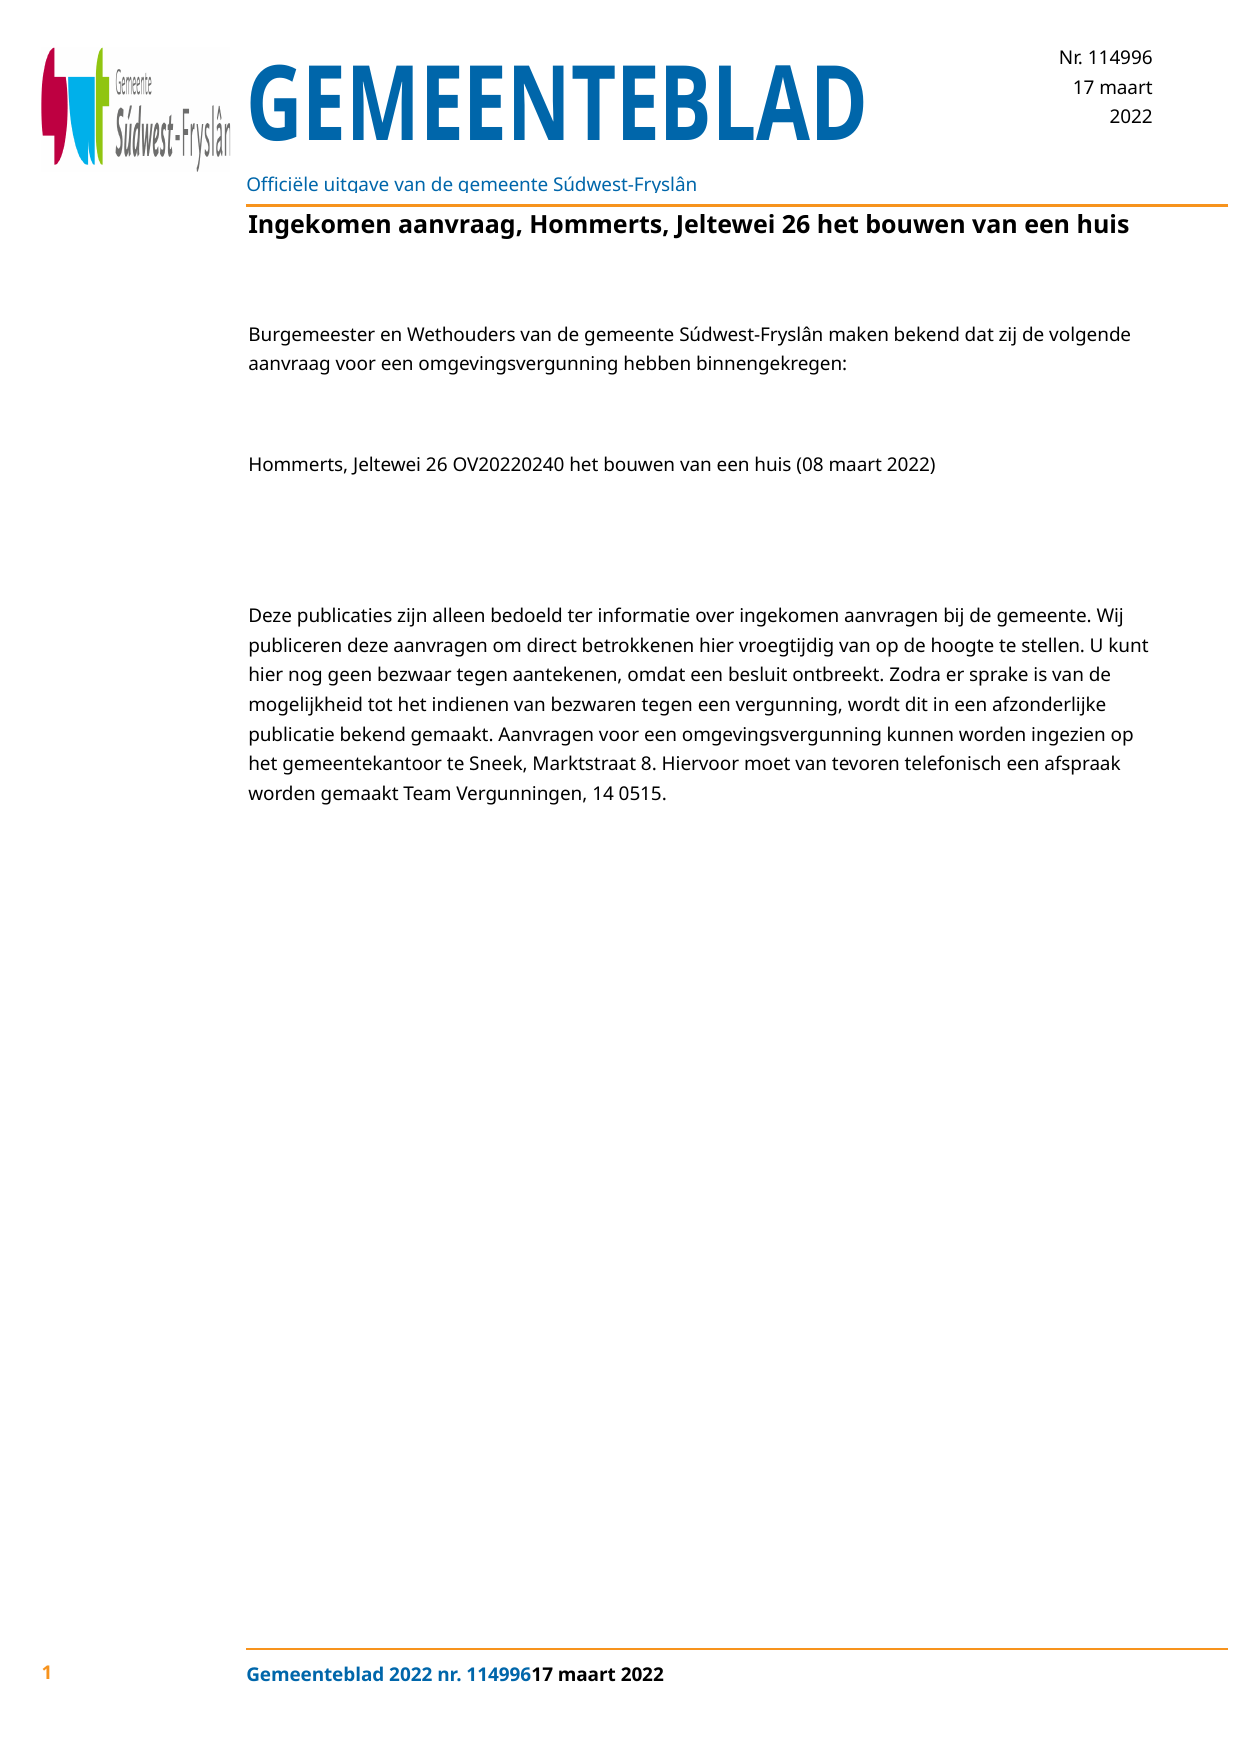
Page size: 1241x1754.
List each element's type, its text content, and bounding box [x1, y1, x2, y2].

text Hommerts, Jeltewei 26 OV20220240 het bouwen van een huis (08 maart 2022) [248, 451, 1152, 477]
text Burgemeester en Wethouders van de gemeente Súdwest-Fryslân maken bekend dat zij de volgende aanvraag voor een omgevingsvergunning hebben binnengekregen: [248, 321, 1152, 376]
text Ingekomen aanvraag, Hommerts, Jeltewei 26 het bouwen van een huis [248, 207, 1152, 241]
picture [41, 47, 231, 172]
text Deze publicaties zijn alleen bedoeld ter informatie over ingekomen aanvragen bij de gemeente. Wij publiceren deze aanvragen om direct betrokkenen hier vroegtijdig van op de hoogte te stellen. U kunt hier nog geen bezwaar tegen aantekenen, omdat een besluit ontbreekt. Zodra er sprake is van de mogelijkheid tot het indienen van bezwaren tegen een vergunning, wordt dit in een afzonderlijke publicatie bekend gemaakt. Aanvragen voor een omgevingsvergunning kunnen worden ingezien op het gemeentekantoor te Sneek, Marktstraat 8. Hiervoor moet van tevoren telefonisch een afspraak worden gemaakt Team Vergunningen, 14 0515. [248, 602, 1152, 806]
